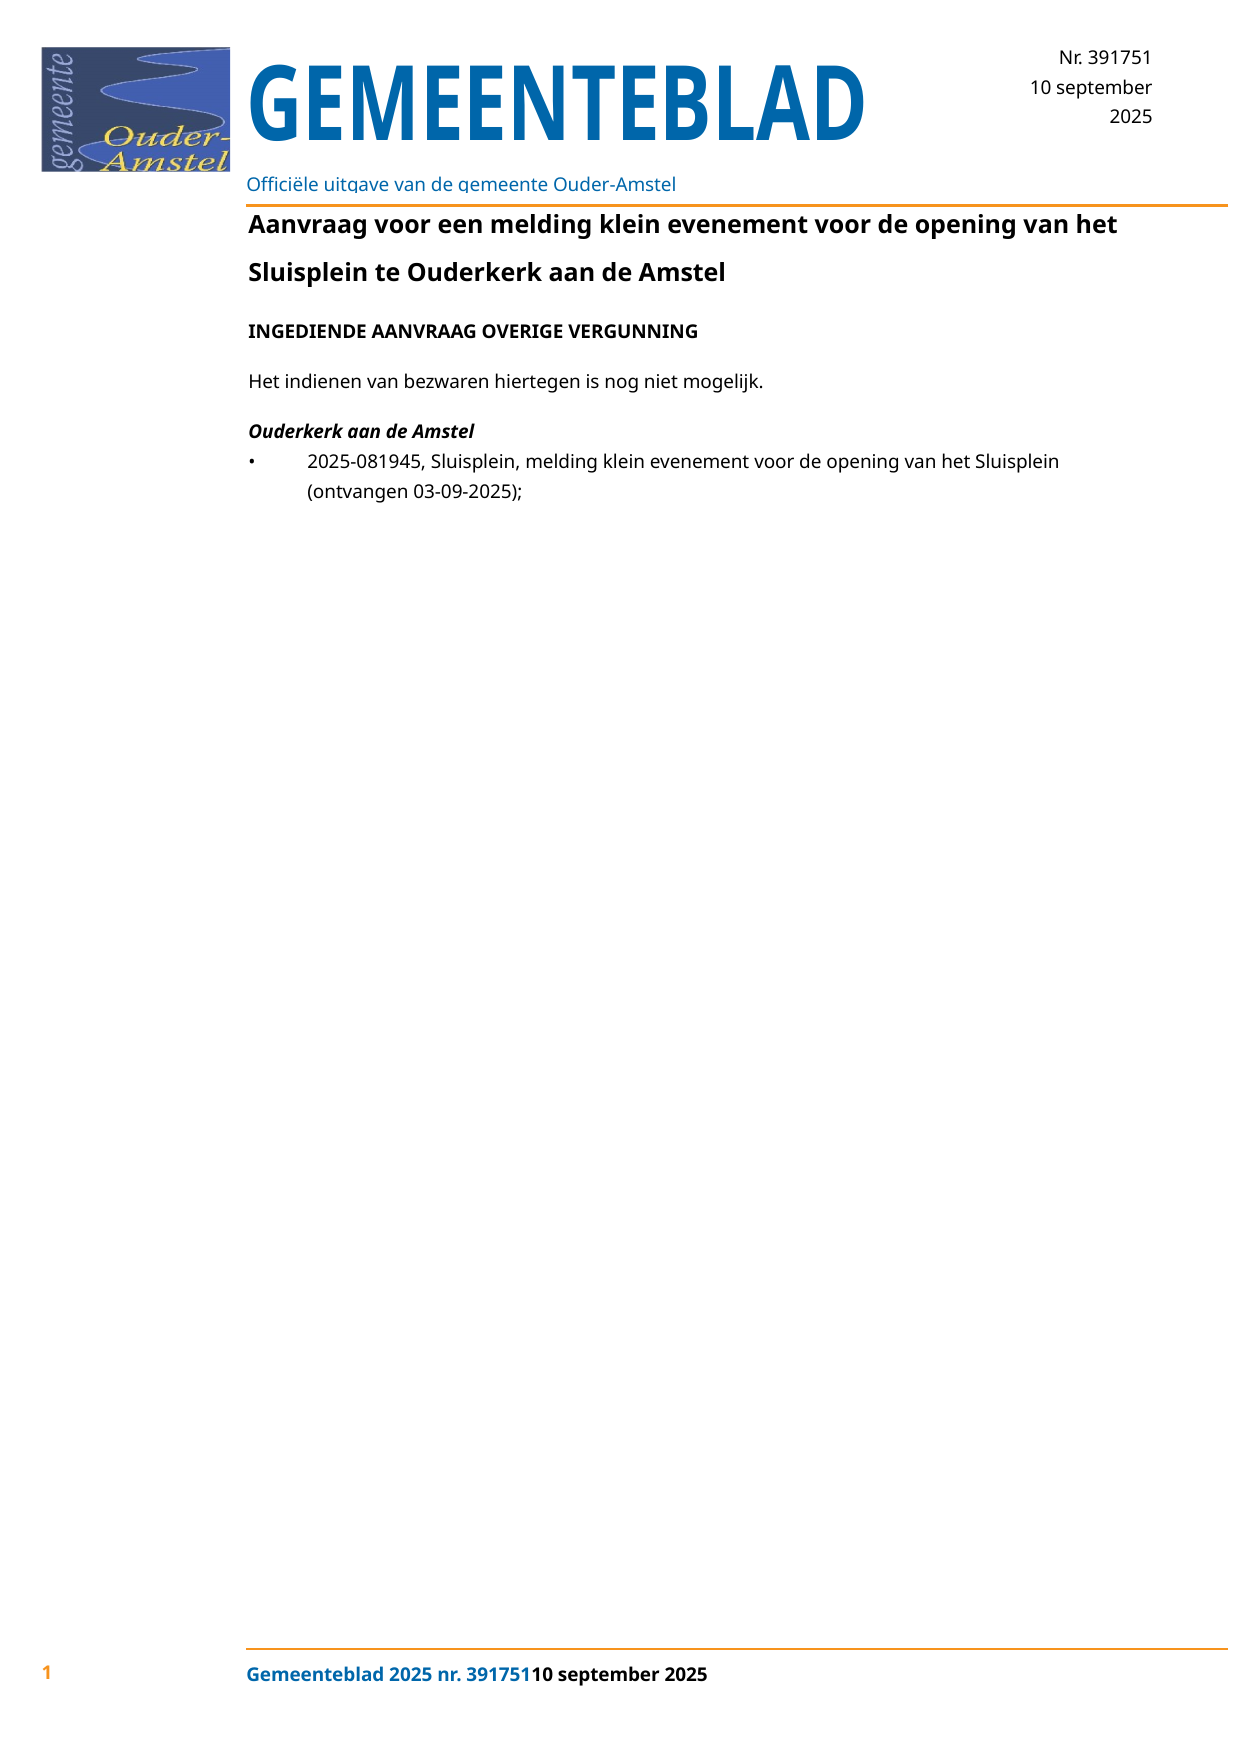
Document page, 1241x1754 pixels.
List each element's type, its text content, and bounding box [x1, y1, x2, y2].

picture [41, 47, 231, 172]
text INGEDIENDE AANVRAAG OVERIGE VERGUNNING [248, 318, 1152, 344]
text Aanvraag voor een melding klein evenement voor de opening van het Sluisplein te Ouderkerk aan de Amstel [248, 207, 1152, 288]
list 2025-081945, Sluisplein, melding klein evenement voor de opening van het Sluisplein (ontvangen 03-09-2025); [248, 448, 1152, 504]
text Ouderkerk aan de Amstel [248, 419, 1152, 444]
text Het indienen van bezwaren hiertegen is nog niet mogelijk. [248, 368, 1152, 394]
